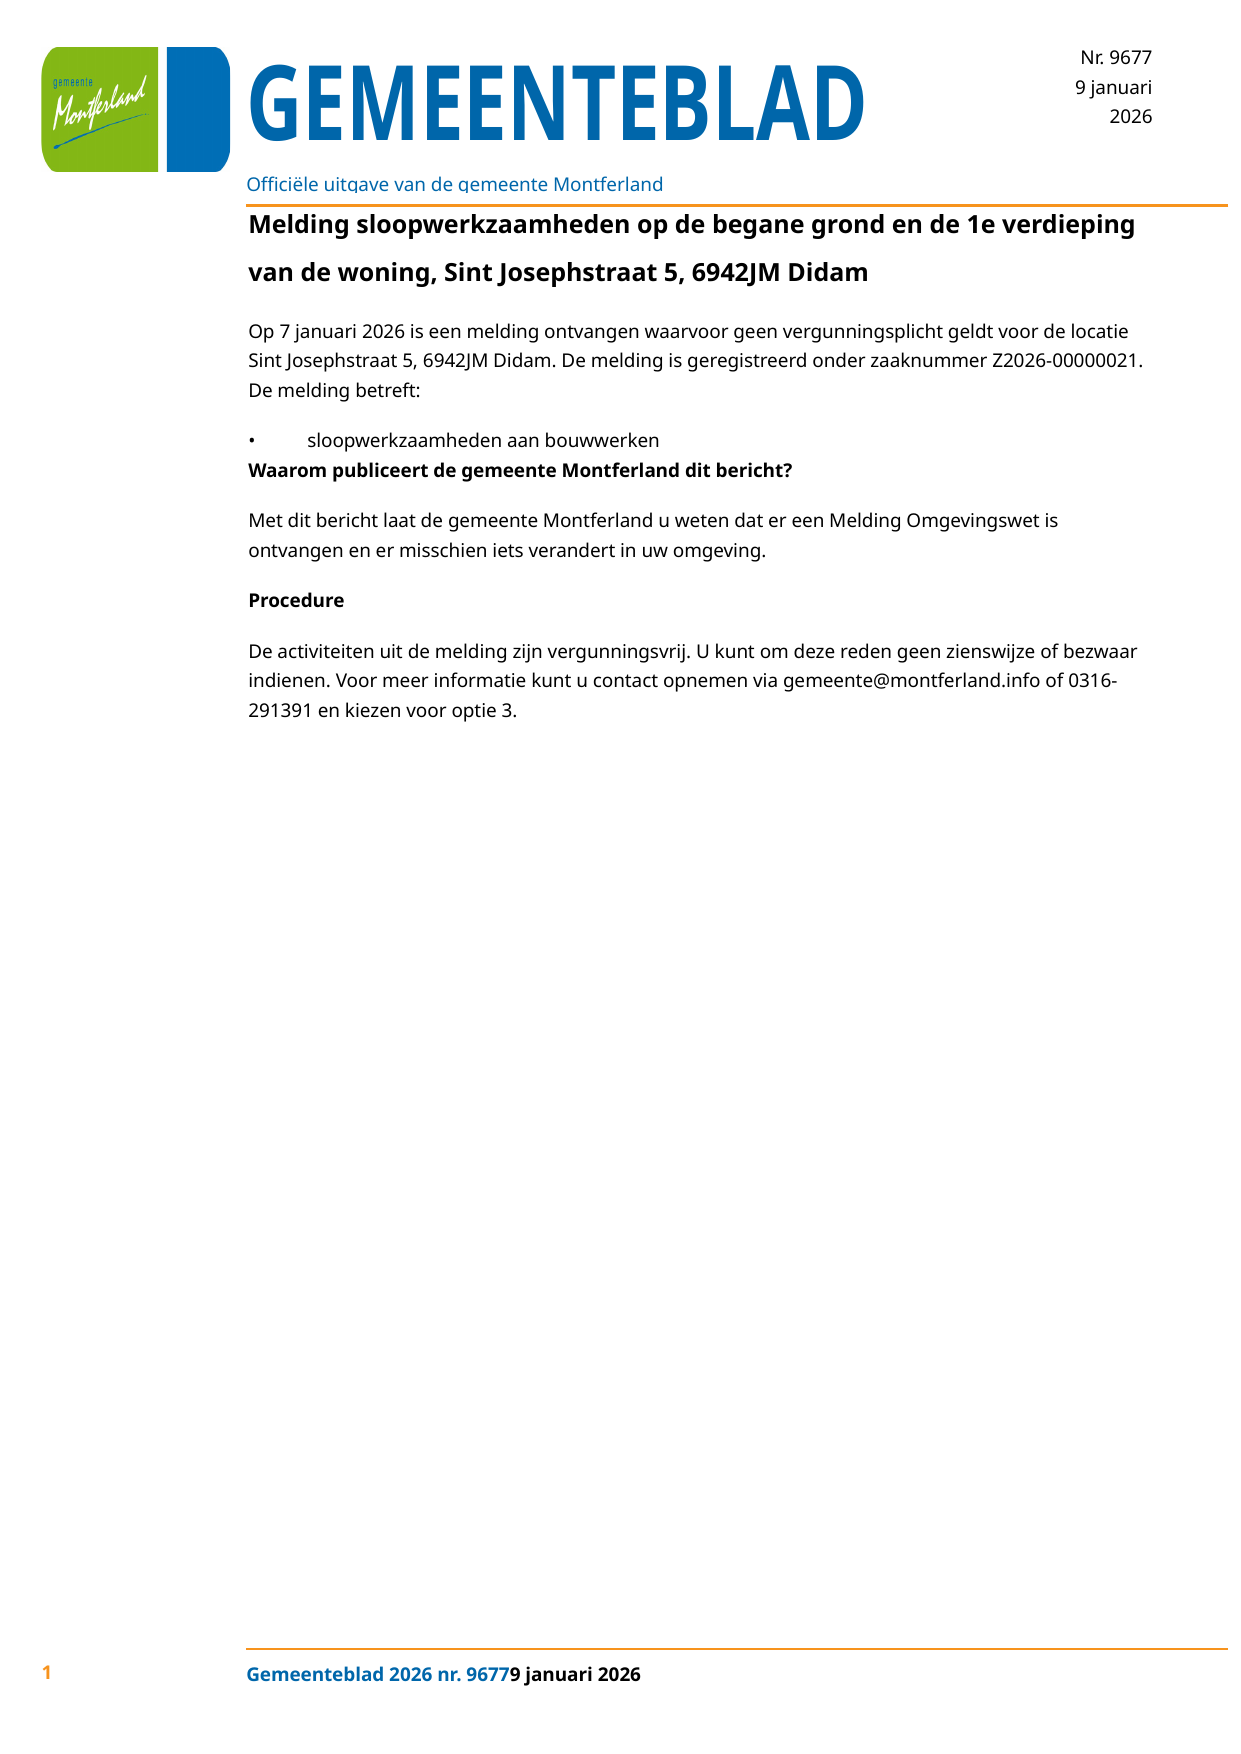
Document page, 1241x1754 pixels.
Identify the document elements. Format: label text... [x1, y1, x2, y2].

list sloopwerkzaamheden aan bouwwerken [248, 427, 1152, 453]
picture [41, 47, 231, 172]
text Melding sloopwerkzaamheden op de begane grond en de 1e verdieping van de woning, Sint Josephstraat 5, 6942JM Didam [248, 207, 1152, 288]
text Op 7 januari 2026 is een melding ontvangen waarvoor geen vergunningsplicht geldt voor de locatie Sint Josephstraat 5, 6942JM Didam. De melding is geregistreerd onder zaaknummer Z2026-00000021. De melding betreft: [248, 318, 1152, 403]
text Procedure [248, 587, 1152, 613]
text Met dit bericht laat de gemeente Montferland u weten dat er een Melding Omgevingswet is ontvangen en er misschien iets verandert in uw omgeving. [248, 507, 1152, 563]
text De activiteiten uit de melding zijn vergunningsvrij. U kunt om deze reden geen zienswijze of bezwaar indienen. Voor meer informatie kunt u contact opnemen via gemeente@montferland.info of 0316-291391 en kiezen voor optie 3. [248, 638, 1152, 723]
text Waarom publiceert de gemeente Montferland dit bericht? [248, 457, 1152, 483]
